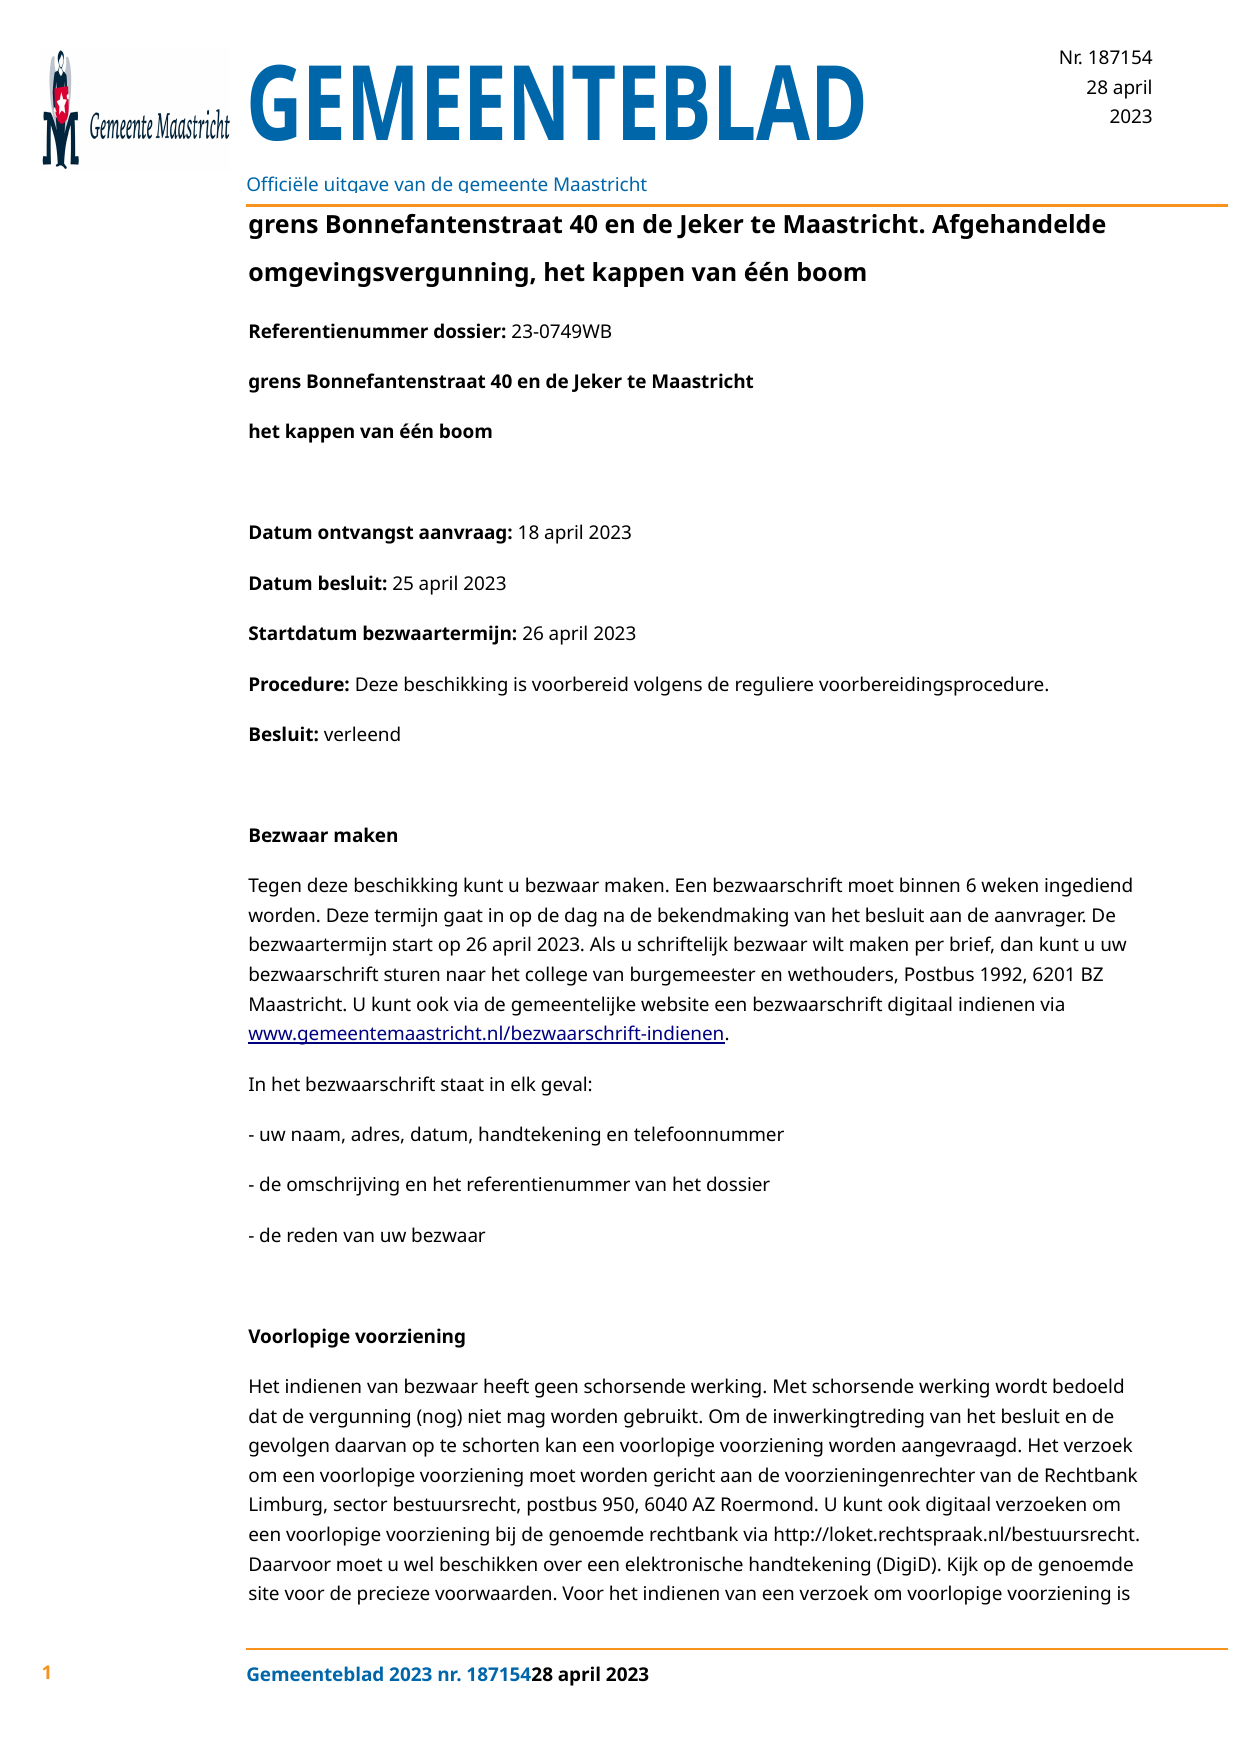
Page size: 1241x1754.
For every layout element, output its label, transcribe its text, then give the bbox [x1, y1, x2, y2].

text Tegen deze beschikking kunt u bezwaar maken. Een bezwaarschrift moet binnen 6 weken ingediend worden. Deze termijn gaat in op de dag na de bekendmaking van het besluit aan de aanvrager. De bezwaartermijn start op 26 april 2023. Als u schriftelijk bezwaar wilt maken per brief, dan kunt u uw bezwaarschrift sturen naar het college van burgemeester en wethouders, Postbus 1992, 6201 BZ Maastricht. U kunt ook via de gemeentelijke website een bezwaarschrift digitaal indienen via www.gemeentemaastricht.nl/bezwaarschrift-indienen. [248, 872, 1152, 1046]
text het kappen van één boom [248, 419, 1152, 444]
text Voorlopige voorziening [248, 1323, 1152, 1349]
text Startdatum bezwaartermijn: 26 april 2023 [248, 620, 1152, 646]
text Datum besluit: 25 april 2023 [248, 570, 1152, 596]
text Het indienen van bezwaar heeft geen schorsende werking. Met schorsende werking wordt bedoeld dat de vergunning (nog) niet mag worden gebruikt. Om de inwerkingtreding van het besluit en de gevolgen daarvan op te schorten kan een voorlopige voorziening worden aangevraagd. Het verzoek om een voorlopige voorziening moet worden gericht aan de voorzieningenrechter van de Rechtbank Limburg, sector bestuursrecht, postbus 950, 6040 AZ Roermond. U kunt ook digitaal verzoeken om een voorlopige voorziening bij de genoemde rechtbank via http://loket.rechtspraak.nl/bestuursrecht. Daarvoor moet u wel beschikken over een elektronische handtekening (DigiD). Kijk op de genoemde site voor de precieze voorwaarden. Voor het indienen van een verzoek om voorlopige voorziening is [248, 1373, 1152, 1606]
text In het bezwaarschrift staat in elk geval: [248, 1071, 1152, 1097]
text Procedure: Deze beschikking is voorbereid volgens de reguliere voorbereidingsprocedure. [248, 671, 1152, 697]
text Datum ontvangst aanvraag: 18 april 2023 [248, 519, 1152, 545]
text Bezwaar maken [248, 822, 1152, 848]
picture [41, 47, 231, 172]
text Besluit: verleend [248, 721, 1152, 747]
text grens Bonnefantenstraat 40 en de Jeker te Maastricht [248, 368, 1152, 394]
text - de omschrijving en het referentienummer van het dossier [248, 1172, 1152, 1197]
text - de reden van uw bezwaar [248, 1222, 1152, 1248]
text - uw naam, adres, datum, handtekening en telefoonnummer [248, 1121, 1152, 1147]
text Referentienummer dossier: 23-0749WB [248, 318, 1152, 344]
text grens Bonnefantenstraat 40 en de Jeker te Maastricht. Afgehandelde omgevingsvergunning, het kappen van één boom [248, 207, 1152, 288]
